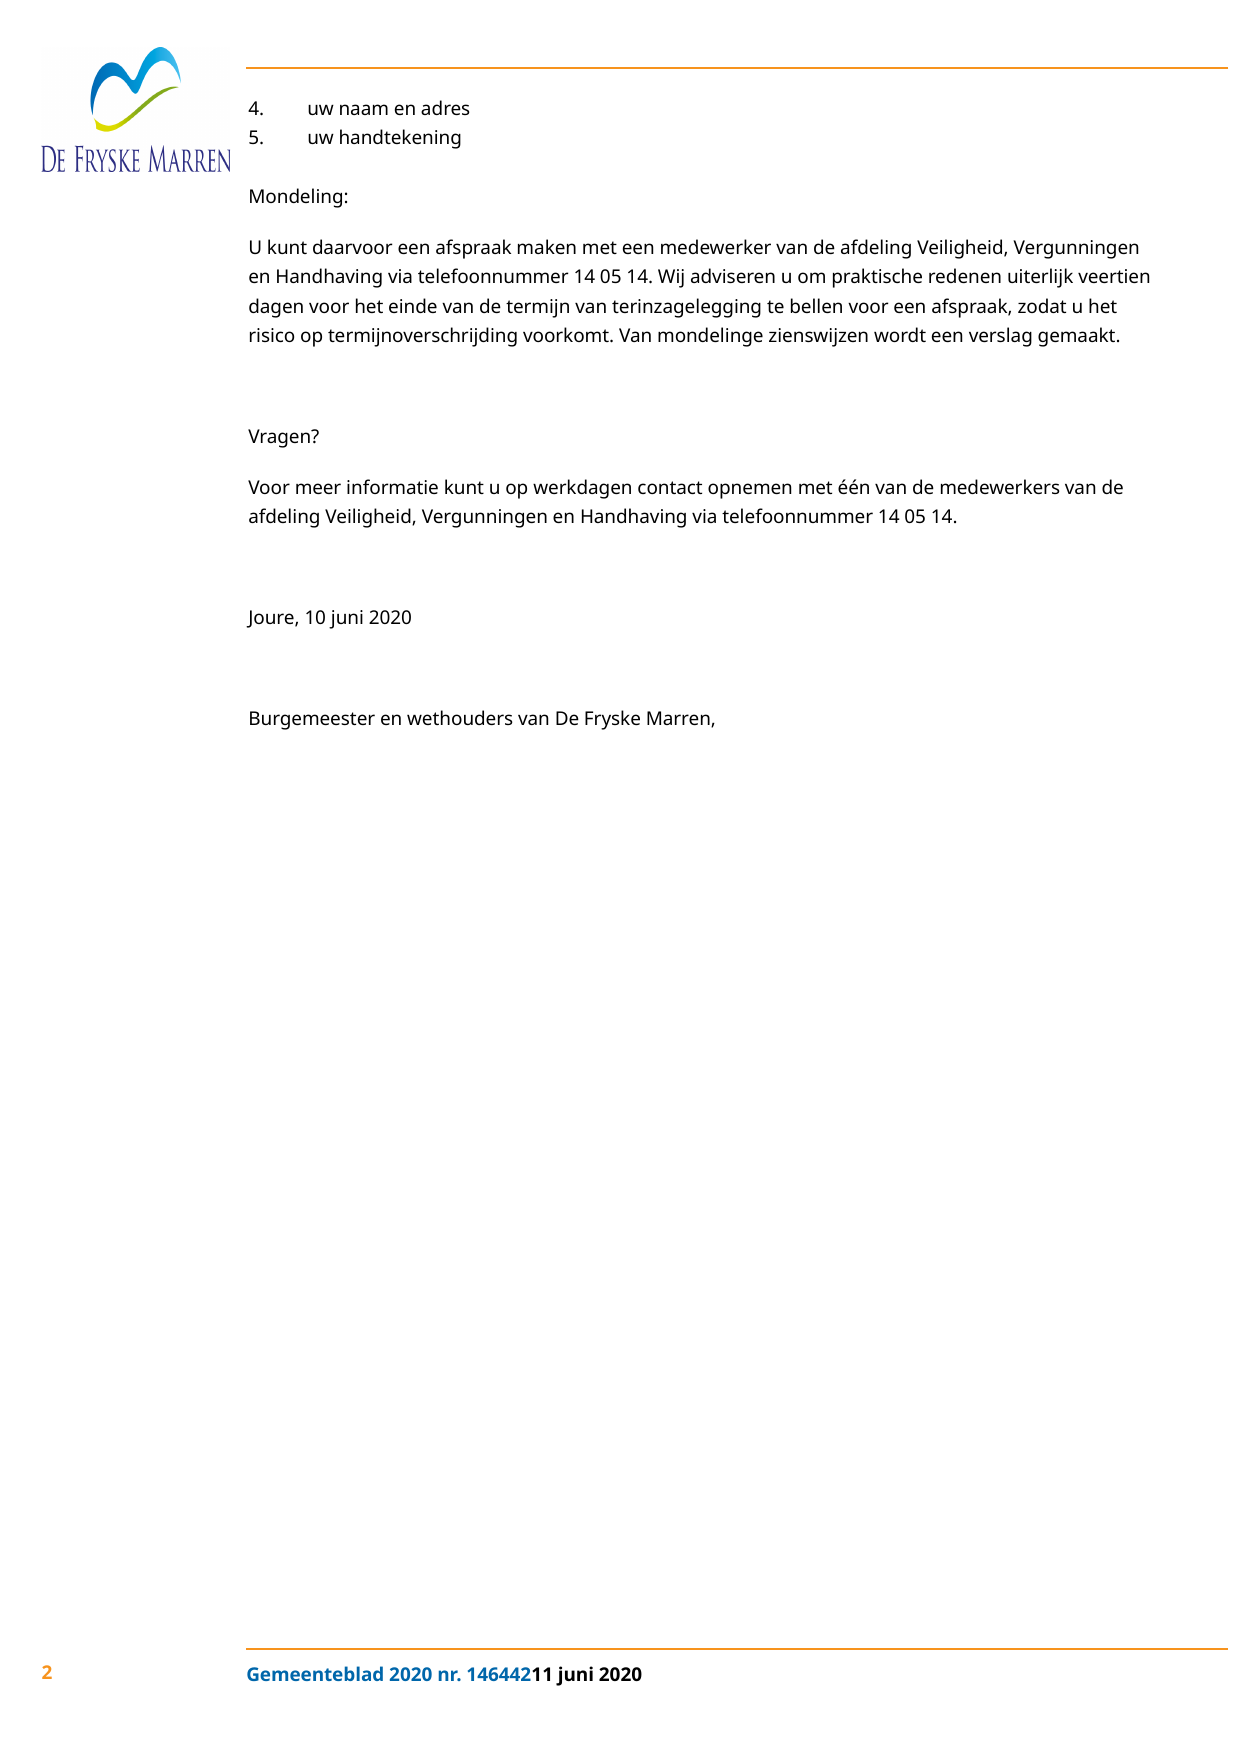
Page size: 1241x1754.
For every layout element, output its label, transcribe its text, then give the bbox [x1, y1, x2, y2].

text Joure, 10 juni 2020 [248, 604, 1152, 630]
text Voor meer informatie kunt u op werkdagen contact opnemen met één van de medewerkers van de afdeling Veiligheid, Vergunningen en Handhaving via telefoonnummer 14 05 14. [248, 474, 1152, 529]
text Mondeling: [248, 183, 1152, 209]
list uw handtekening [248, 124, 1152, 150]
text Vragen? [248, 423, 1152, 449]
picture [41, 47, 231, 172]
list uw naam en adres [248, 95, 1152, 121]
text Burgemeester en wethouders van De Fryske Marren, [248, 705, 1152, 731]
text U kunt daarvoor een afspraak maken met een medewerker van de afdeling Veiligheid, Vergunningen en Handhaving via telefoonnummer 14 05 14. Wij adviseren u om praktische redenen uiterlijk veertien dagen voor het einde van de termijn van terinzagelegging te bellen voor een afspraak, zodat u het risico op termijnoverschrijding voorkomt. Van mondelinge zienswijzen wordt een verslag gemaakt. [248, 234, 1152, 348]
